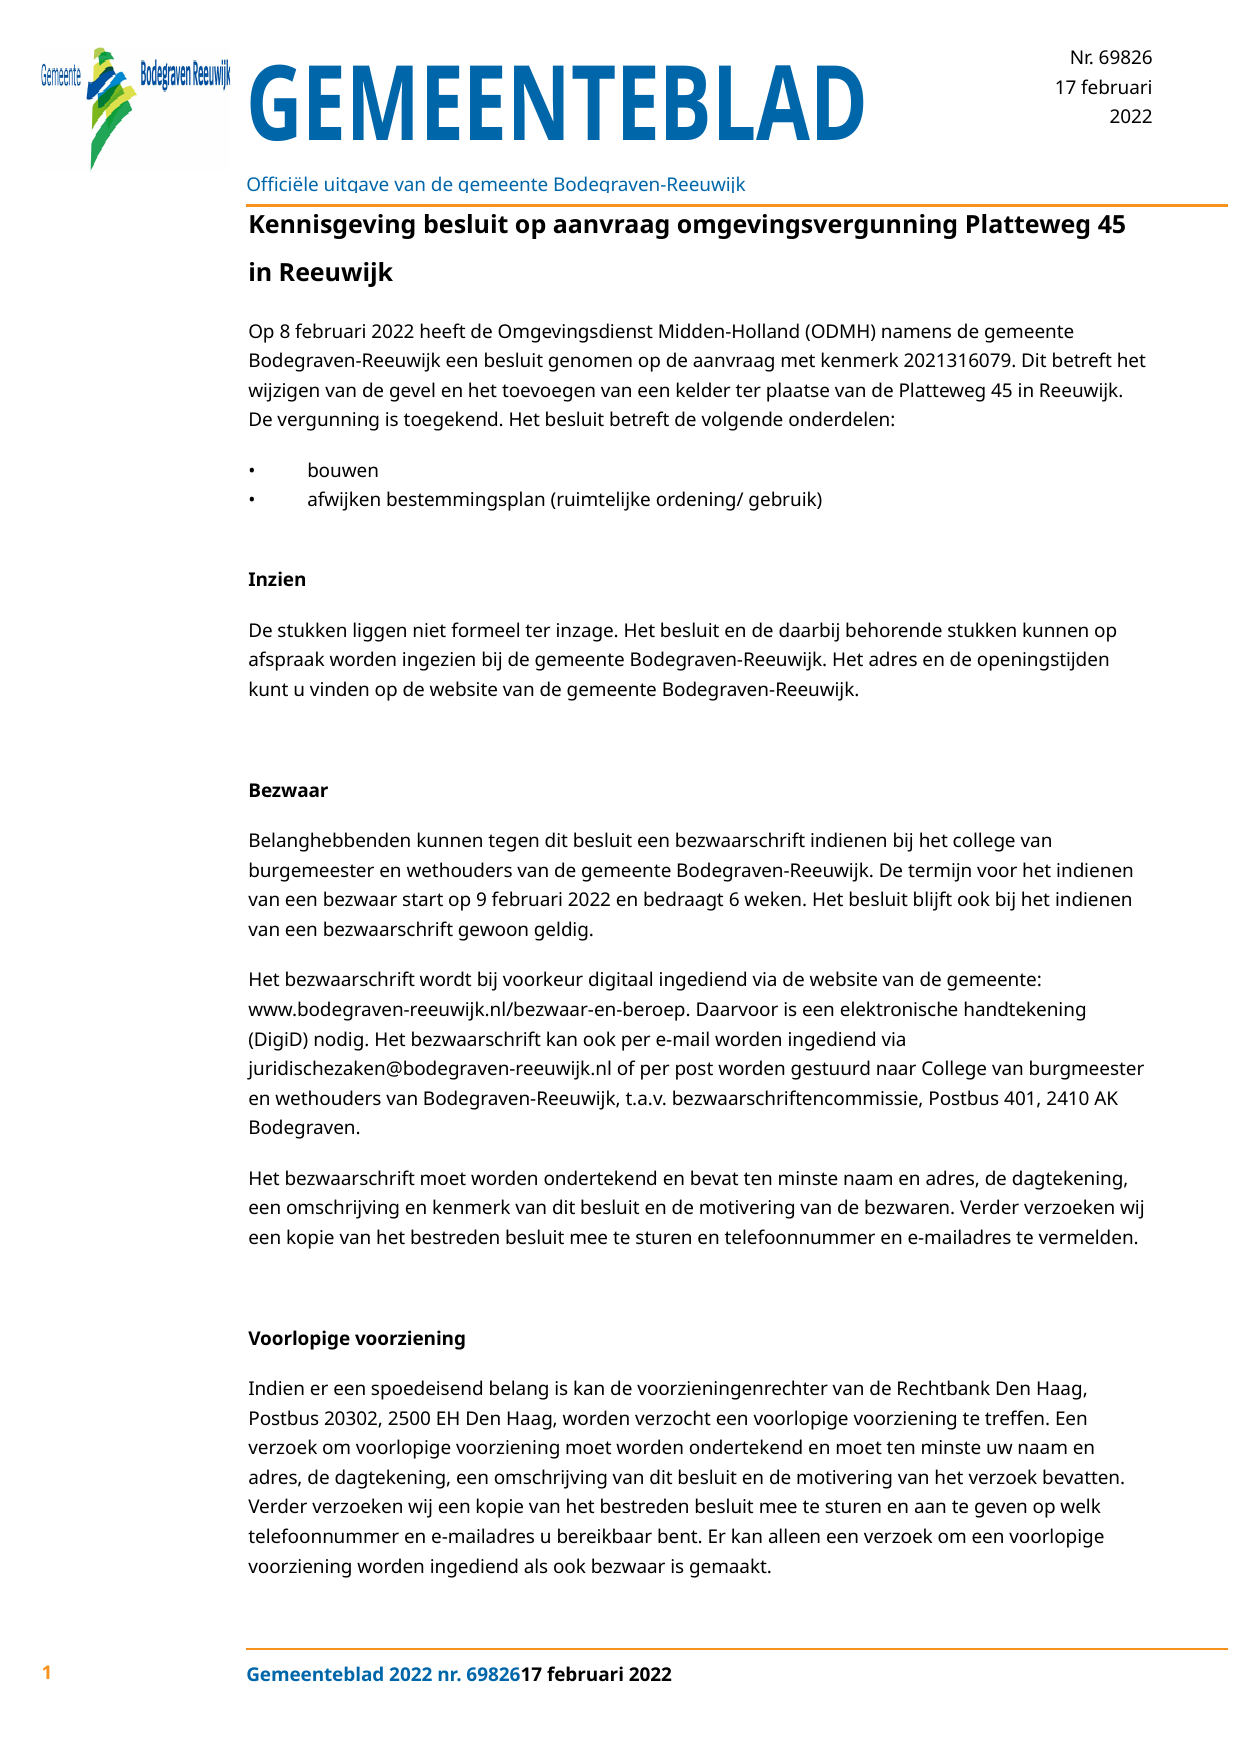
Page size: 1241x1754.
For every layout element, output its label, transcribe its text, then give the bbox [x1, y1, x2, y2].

text Kennisgeving besluit op aanvraag omgevingsvergunning Platteweg 45 in Reeuwijk [248, 207, 1152, 288]
list bouwen [248, 457, 1152, 483]
picture [41, 47, 231, 172]
text Bezwaar [248, 777, 1152, 803]
text Het bezwaarschrift wordt bij voorkeur digitaal ingediend via de website van de gemeente: www.bodegraven-reeuwijk.nl/bezwaar-en-beroep. Daarvoor is een elektronische handtekening (DigiD) nodig. Het bezwaarschrift kan ook per e-mail worden ingediend via juridischezaken@bodegraven-reeuwijk.nl of per post worden gestuurd naar College van burgmeester en wethouders van Bodegraven-Reeuwijk, t.a.v. bezwaarschriftencommissie, Postbus 401, 2410 AK Bodegraven. [248, 967, 1152, 1140]
text De stukken liggen niet formeel ter inzage. Het besluit en de daarbij behorende stukken kunnen op afspraak worden ingezien bij de gemeente Bodegraven-Reeuwijk. Het adres en de openingstijden kunt u vinden op de website van de gemeente Bodegraven-Reeuwijk. [248, 617, 1152, 702]
text Voorlopige voorziening [248, 1325, 1152, 1351]
text Belanghebbenden kunnen tegen dit besluit een bezwaarschrift indienen bij het college van burgemeester en wethouders van de gemeente Bodegraven-Reeuwijk. De termijn voor het indienen van een bezwaar start op 9 februari 2022 en bedraagt 6 weken. Het besluit blijft ook bij het indienen van een bezwaarschrift gewoon geldig. [248, 827, 1152, 942]
list afwijken bestemmingsplan (ruimtelijke ordening/ gebruik) [248, 487, 1152, 512]
text Op 8 februari 2022 heeft de Omgevingsdienst Midden-Holland (ODMH) namens de gemeente Bodegraven-Reeuwijk een besluit genomen op de aanvraag met kenmerk 2021316079. Dit betreft het wijzigen van de gevel en het toevoegen van een kelder ter plaatse van de Platteweg 45 in Reeuwijk. De vergunning is toegekend. Het besluit betreft de volgende onderdelen: [248, 318, 1152, 432]
text Inzien [248, 567, 1152, 592]
text Indien er een spoedeisend belang is kan de voorzieningenrechter van de Rechtbank Den Haag, Postbus 20302, 2500 EH Den Haag, worden verzocht een voorlopige voorziening te treffen. Een verzoek om voorlopige voorziening moet worden ondertekend en moet ten minste uw naam en adres, de dagtekening, een omschrijving van dit besluit en de motivering van het verzoek bevatten. Verder verzoeken wij een kopie van het bestreden besluit mee te sturen en aan te geven op welk telefoonnummer en e-mailadres u bereikbaar bent. Er kan alleen een verzoek om een voorlopige voorziening worden ingediend als ook bezwaar is gemaakt. [248, 1375, 1152, 1579]
text Het bezwaarschrift moet worden ondertekend en bevat ten minste naam en adres, de dagtekening, een omschrijving en kenmerk van dit besluit en de motivering van de bezwaren. Verder verzoeken wij een kopie van het bestreden besluit mee te sturen en telefoonnummer en e-mailadres te vermelden. [248, 1165, 1152, 1250]
